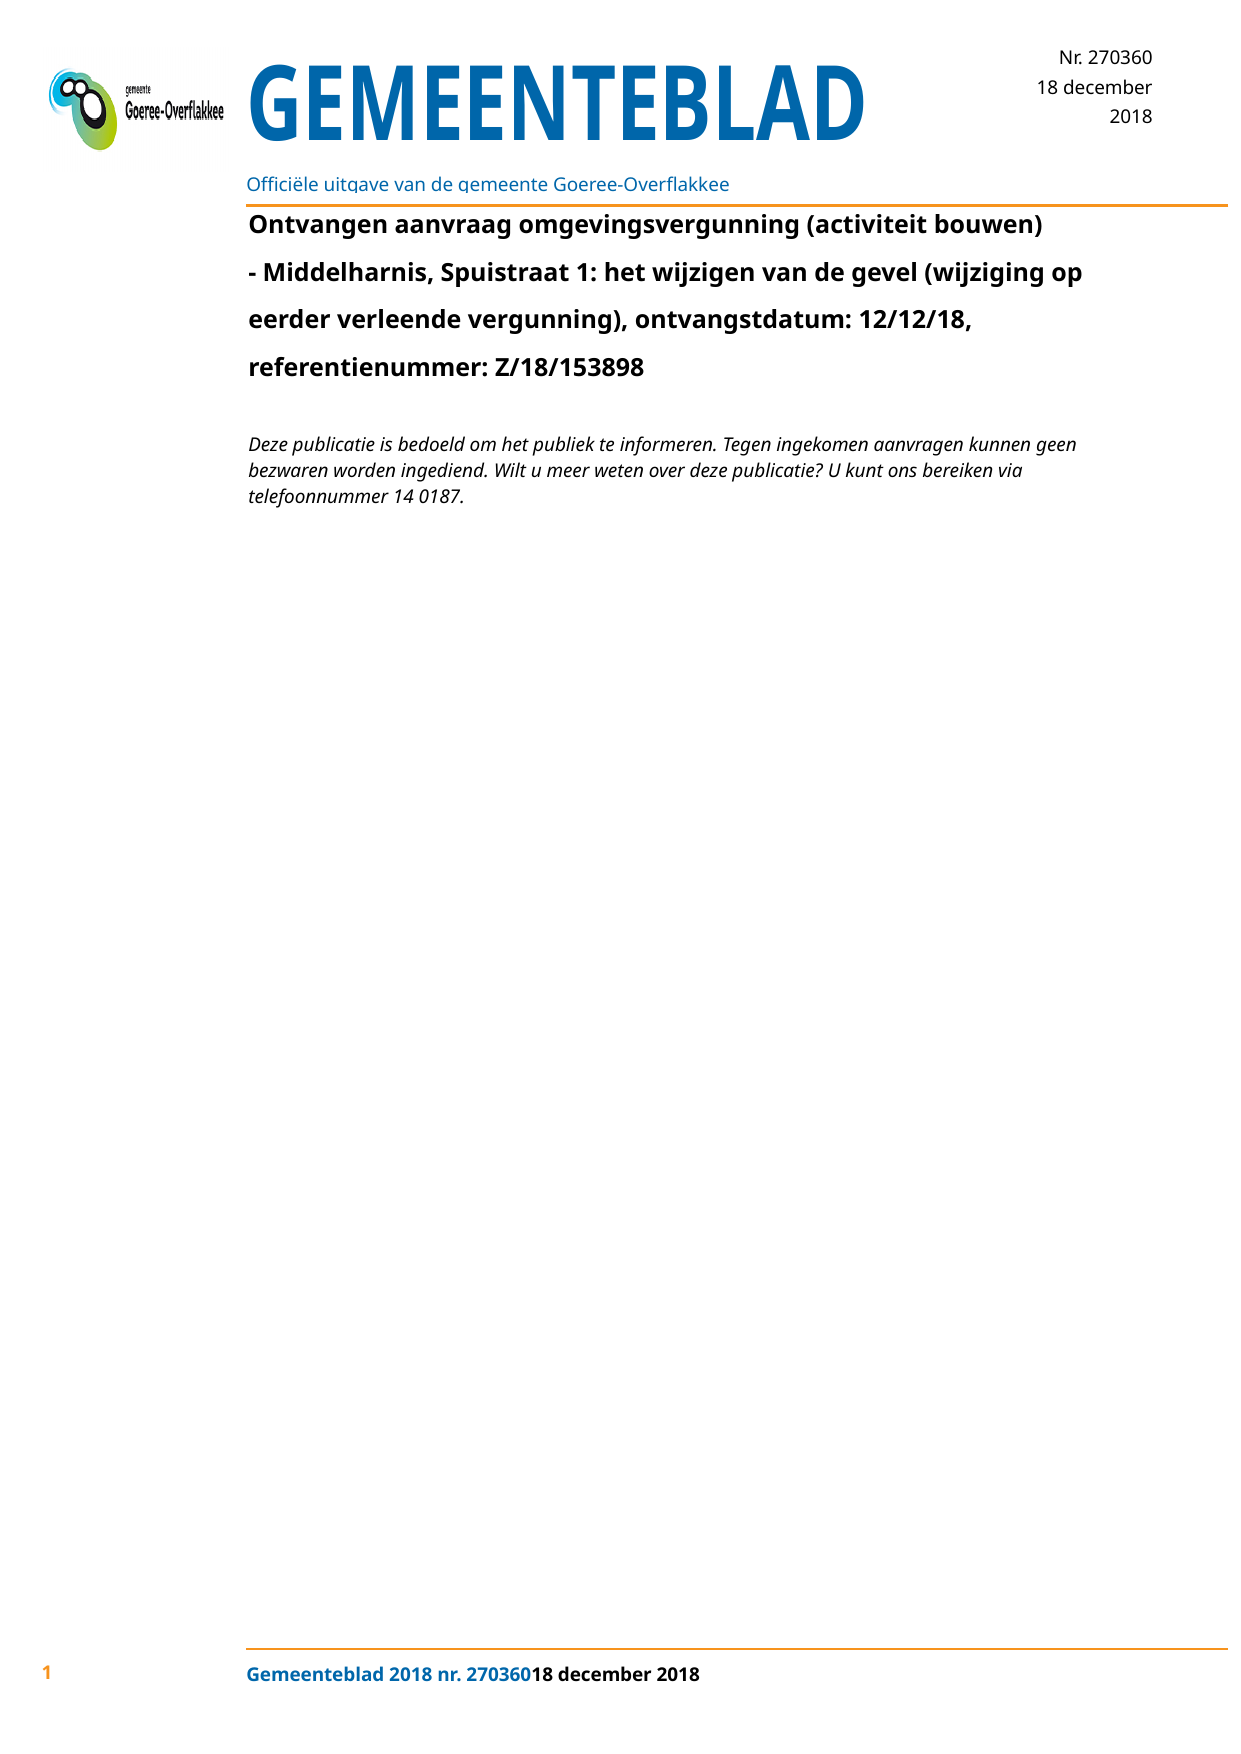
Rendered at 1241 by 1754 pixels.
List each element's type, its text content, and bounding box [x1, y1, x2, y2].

text Deze publicatie is bedoeld om het publiek te informeren. Tegen ingekomen aanvragen kunnen geen bezwaren worden ingediend. Wilt u meer weten over deze publicatie? U kunt ons bereiken via telefoonnummer 14 0187. [248, 431, 1152, 508]
picture [41, 47, 231, 172]
text Ontvangen aanvraag omgevingsvergunning (activiteit bouwen) - Middelharnis, Spuistraat 1: het wijzigen van de gevel (wijziging op eerder verleende vergunning), ontvangstdatum: 12/12/18, referentienummer: Z/18/153898 [248, 207, 1152, 384]
